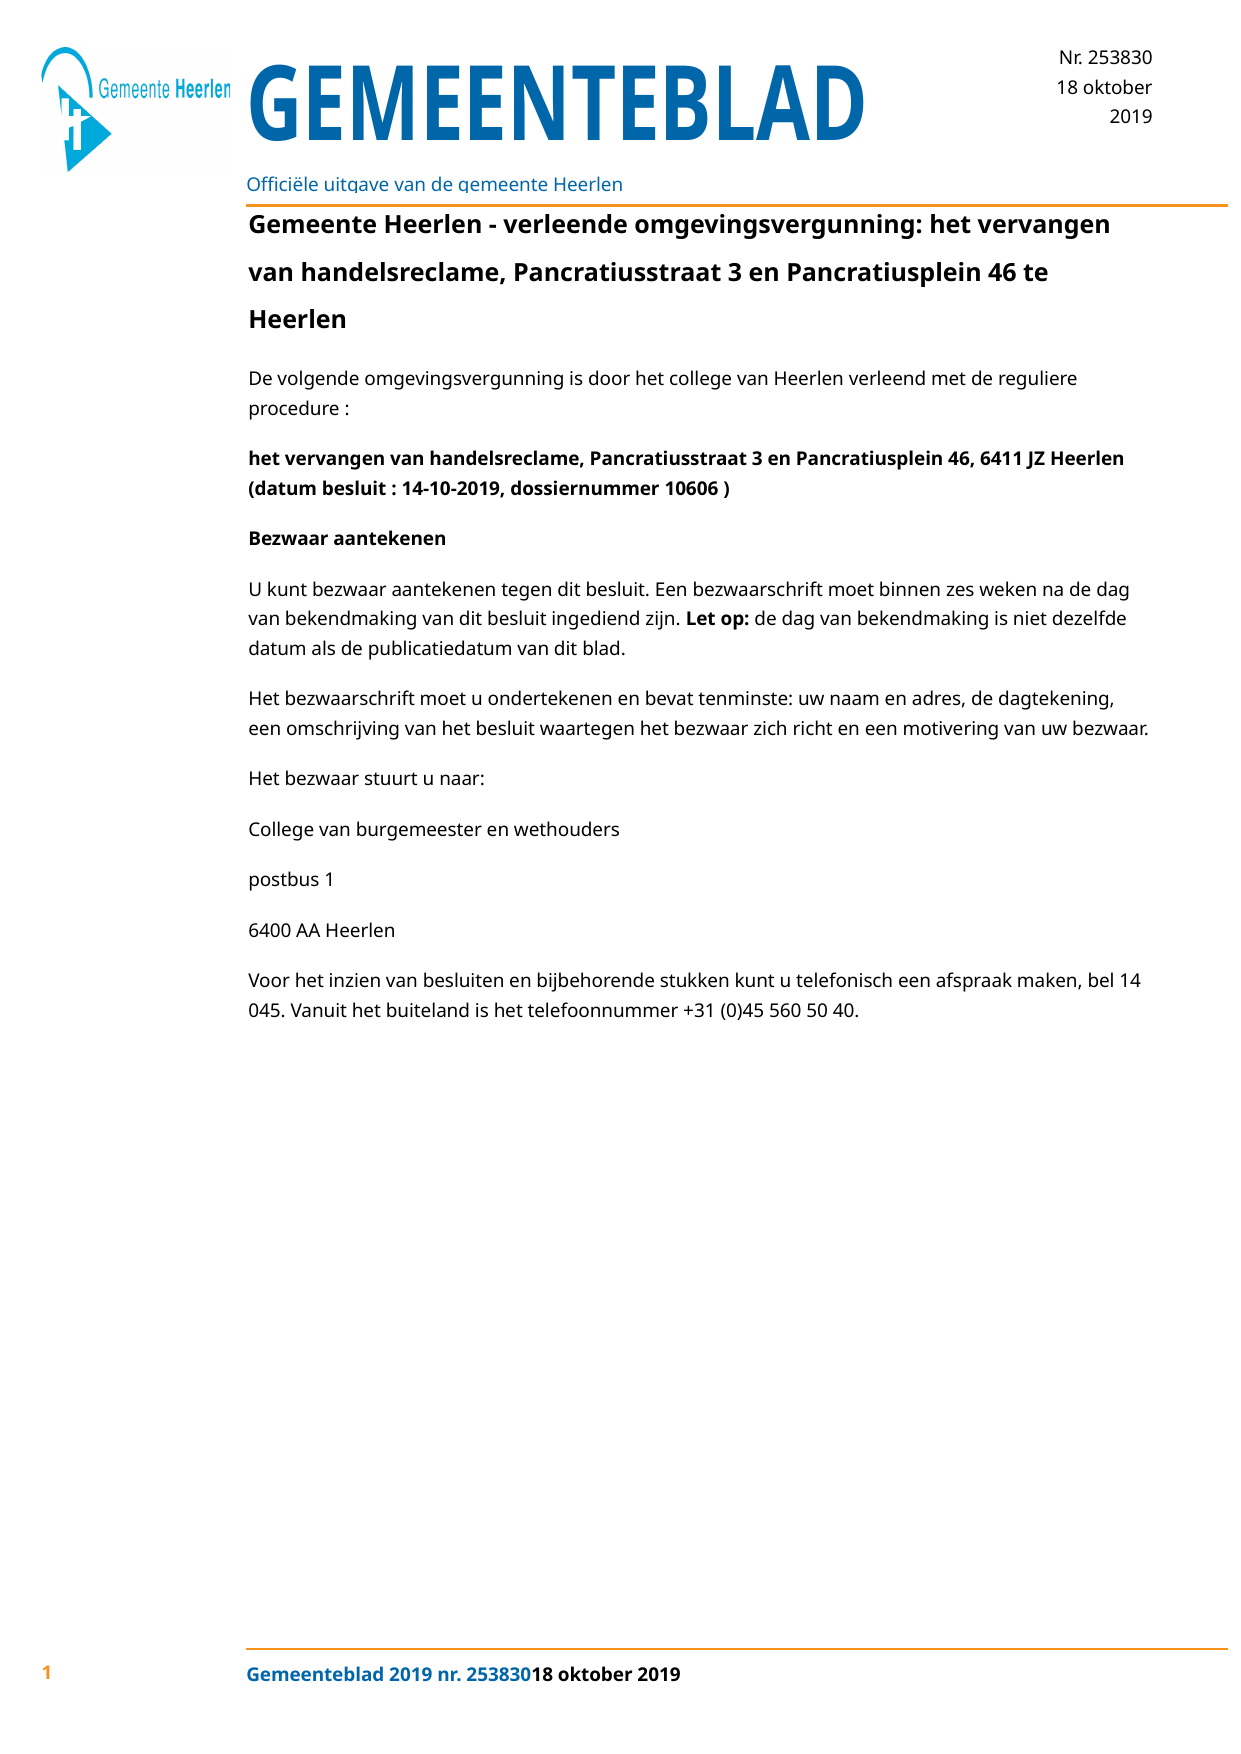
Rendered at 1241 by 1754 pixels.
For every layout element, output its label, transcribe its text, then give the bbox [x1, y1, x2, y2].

text Gemeente Heerlen - verleende omgevingsvergunning: het vervangen van handelsreclame, Pancratiusstraat 3 en Pancratiusplein 46 te Heerlen [248, 207, 1152, 336]
text 6400 AA Heerlen [248, 917, 1152, 942]
text De volgende omgevingsvergunning is door het college van Heerlen verleend met de reguliere procedure : [248, 366, 1152, 421]
picture [41, 47, 59, 70]
text Het bezwaar stuurt u naar: [248, 766, 1152, 791]
text College van burgemeester en wethouders [248, 816, 1152, 842]
picture [41, 47, 231, 172]
text U kunt bezwaar aantekenen tegen dit besluit. Een bezwaarschrift moet binnen zes weken na de dag van bekendmaking van dit besluit ingediend zijn. Let op: de dag van bekendmaking is niet dezelfde datum als de publicatiedatum van dit blad. [248, 576, 1152, 661]
text Voor het inzien van besluiten en bijbehorende stukken kunt u telefonisch een afspraak maken, bel 14 045. Vanuit het buiteland is het telefoonnummer +31 (0)45 560 50 40. [248, 967, 1152, 1022]
text Het bezwaarschrift moet u ondertekenen en bevat tenminste: uw naam en adres, de dagtekening, een omschrijving van het besluit waartegen het bezwaar zich richt en een motivering van uw bezwaar. [248, 686, 1152, 741]
text postbus 1 [248, 866, 1152, 892]
text Bezwaar aantekenen [248, 526, 1152, 551]
text het vervangen van handelsreclame, Pancratiusstraat 3 en Pancratiusplein 46, 6411 JZ Heerlen (datum besluit : 14-10-2019, dossiernummer 10606 ) [248, 446, 1152, 501]
